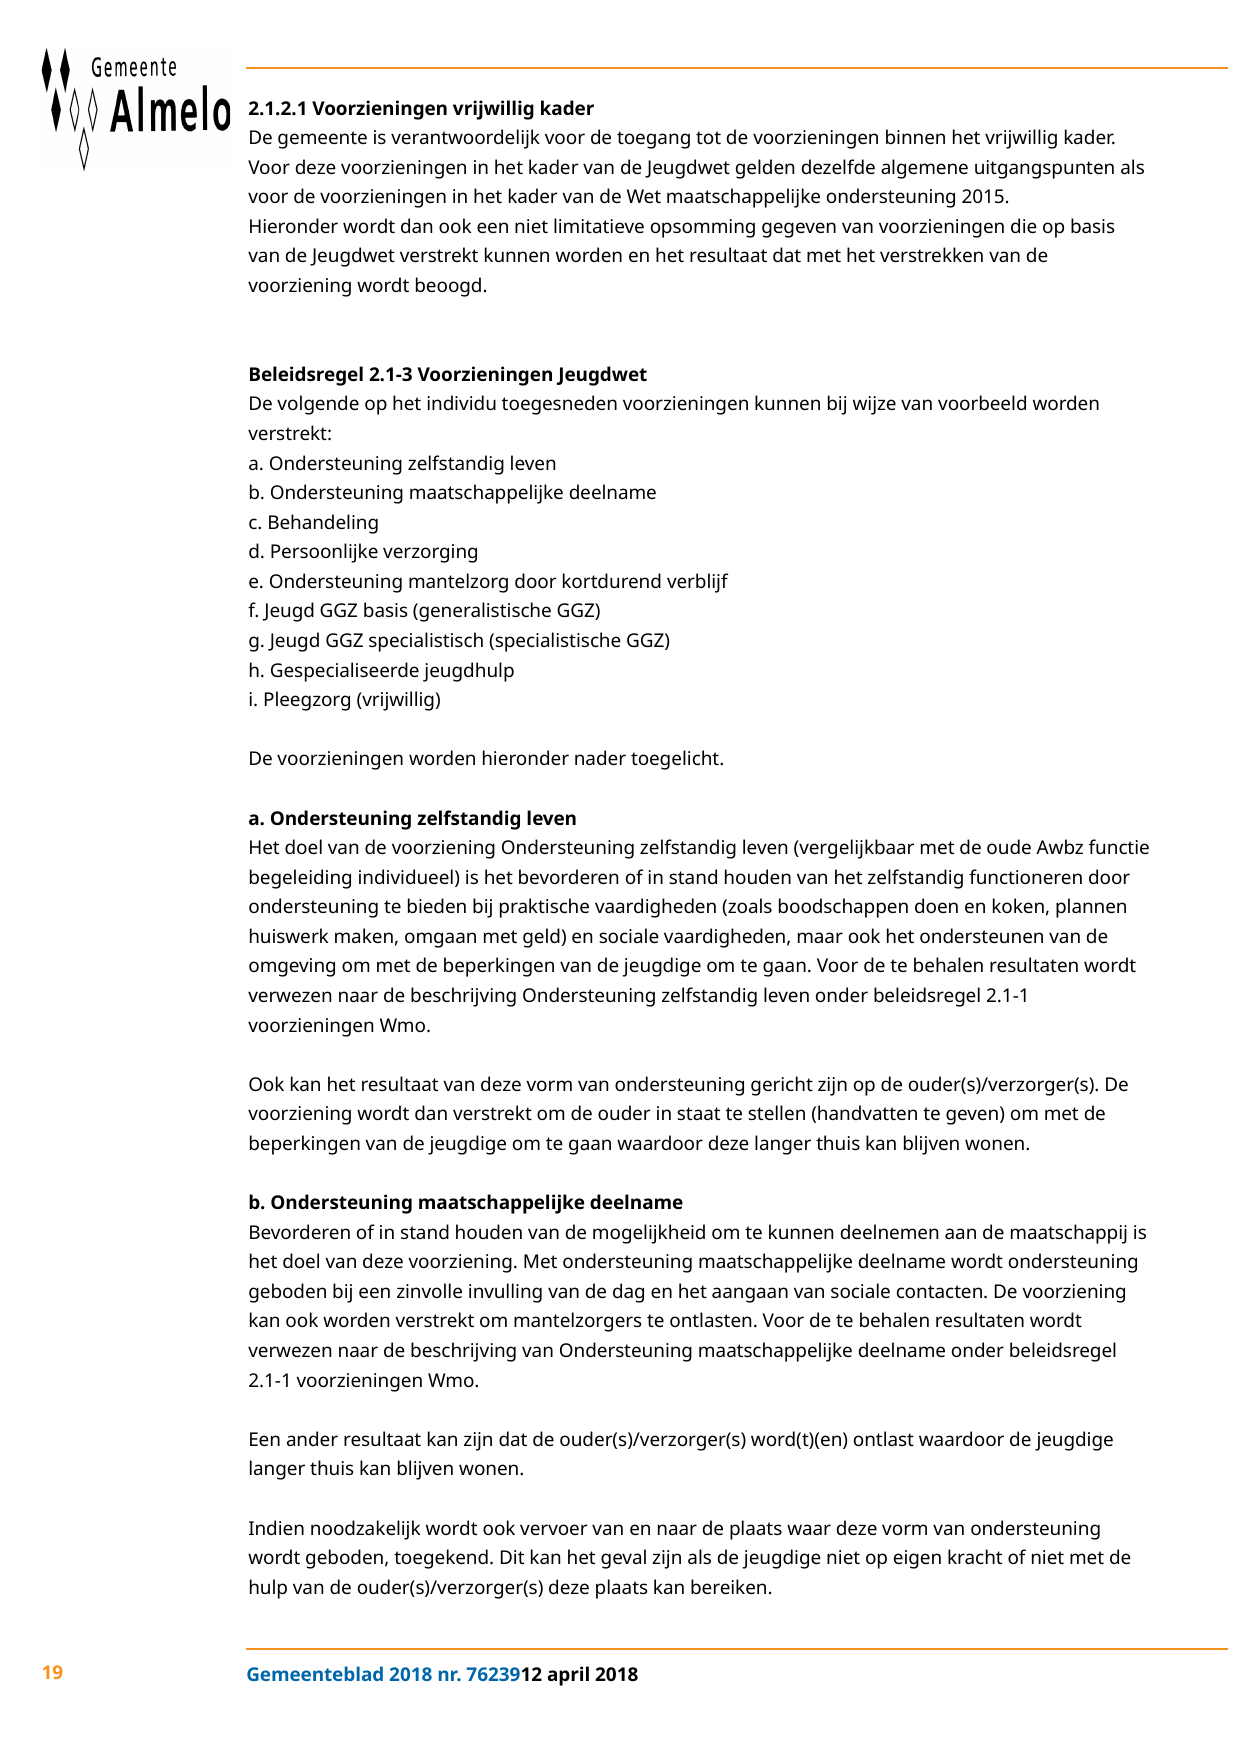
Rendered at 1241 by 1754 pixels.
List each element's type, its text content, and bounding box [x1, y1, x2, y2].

text De gemeente is verantwoordelijk voor de toegang tot de voorzieningen binnen het vrijwillig kader. Voor deze voorzieningen in het kader van de Jeugdwet gelden dezelfde algemene uitgangspunten als voor de voorzieningen in het kader van de Wet maatschappelijke ondersteuning 2015. [248, 124, 1152, 209]
text h. Gespecialiseerde jeugdhulp [248, 657, 1152, 683]
text e. Ondersteuning mantelzorg door kortdurend verblijf [248, 568, 1152, 594]
text g. Jeugd GGZ specialistisch (specialistische GGZ) [248, 627, 1152, 653]
text a. Ondersteuning zelfstandig leven [248, 450, 1152, 476]
picture [41, 47, 231, 172]
text a. Ondersteuning zelfstandig leven [248, 805, 1152, 831]
text 2.1.2.1 Voorzieningen vrijwillig kader [248, 95, 1152, 121]
text De volgende op het individu toegesneden voorzieningen kunnen bij wijze van voorbeeld worden verstrekt: [248, 391, 1152, 446]
text b. Ondersteuning maatschappelijke deelname [248, 479, 1152, 505]
text De voorzieningen worden hieronder nader toegelicht. [248, 746, 1152, 771]
text c. Behandeling [248, 509, 1152, 535]
text Hieronder wordt dan ook een niet limitatieve opsomming gegeven van voorzieningen die op basis van de Jeugdwet verstrekt kunnen worden en het resultaat dat met het verstrekken van de voorziening wordt beoogd. [248, 213, 1152, 298]
text i. Pleegzorg (vrijwillig) [248, 686, 1152, 712]
text Het doel van de voorziening Ondersteuning zelfstandig leven (vergelijkbaar met de oude Awbz functie begeleiding individueel) is het bevorderen of in stand houden van het zelfstandig functioneren door ondersteuning te bieden bij praktische vaardigheden (zoals boodschappen doen en koken, plannen huiswerk maken, omgaan met geld) en sociale vaardigheden, maar ook het ondersteunen van de omgeving om met de beperkingen van de jeugdige om te gaan. Voor de te behalen resultaten wordt verwezen naar de beschrijving Ondersteuning zelfstandig leven onder beleidsregel 2.1-1 voorzieningen Wmo. [248, 834, 1152, 1038]
text b. Ondersteuning maatschappelijke deelname [248, 1189, 1152, 1215]
text Ook kan het resultaat van deze vorm van ondersteuning gericht zijn op de ouder(s)/verzorger(s). De voorziening wordt dan verstrekt om de ouder in staat te stellen (handvatten te geven) om met de beperkingen van de jeugdige om te gaan waardoor deze langer thuis kan blijven wonen. [248, 1071, 1152, 1156]
text Indien noodzakelijk wordt ook vervoer van en naar de plaats waar deze vorm van ondersteuning wordt geboden, toegekend. Dit kan het geval zijn als de jeugdige niet op eigen kracht of niet met de hulp van de ouder(s)/verzorger(s) deze plaats kan bereiken. [248, 1515, 1152, 1600]
text f. Jeugd GGZ basis (generalistische GGZ) [248, 598, 1152, 623]
text Beleidsregel 2.1-3 Voorzieningen Jeugdwet [248, 361, 1152, 387]
text Bevorderen of in stand houden van de mogelijkheid om te kunnen deelnemen aan de maatschappij is het doel van deze voorziening. Met ondersteuning maatschappelijke deelname wordt ondersteuning geboden bij een zinvolle invulling van de dag en het aangaan van sociale contacten. De voorziening kan ook worden verstrekt om mantelzorgers te ontlasten. Voor de te behalen resultaten wordt verwezen naar de beschrijving van Ondersteuning maatschappelijke deelname onder beleidsregel 2.1-1 voorzieningen Wmo. [248, 1219, 1152, 1393]
text Een ander resultaat kan zijn dat de ouder(s)/verzorger(s) word(t)(en) ontlast waardoor de jeugdige langer thuis kan blijven wonen. [248, 1426, 1152, 1481]
text d. Persoonlijke verzorging [248, 538, 1152, 564]
